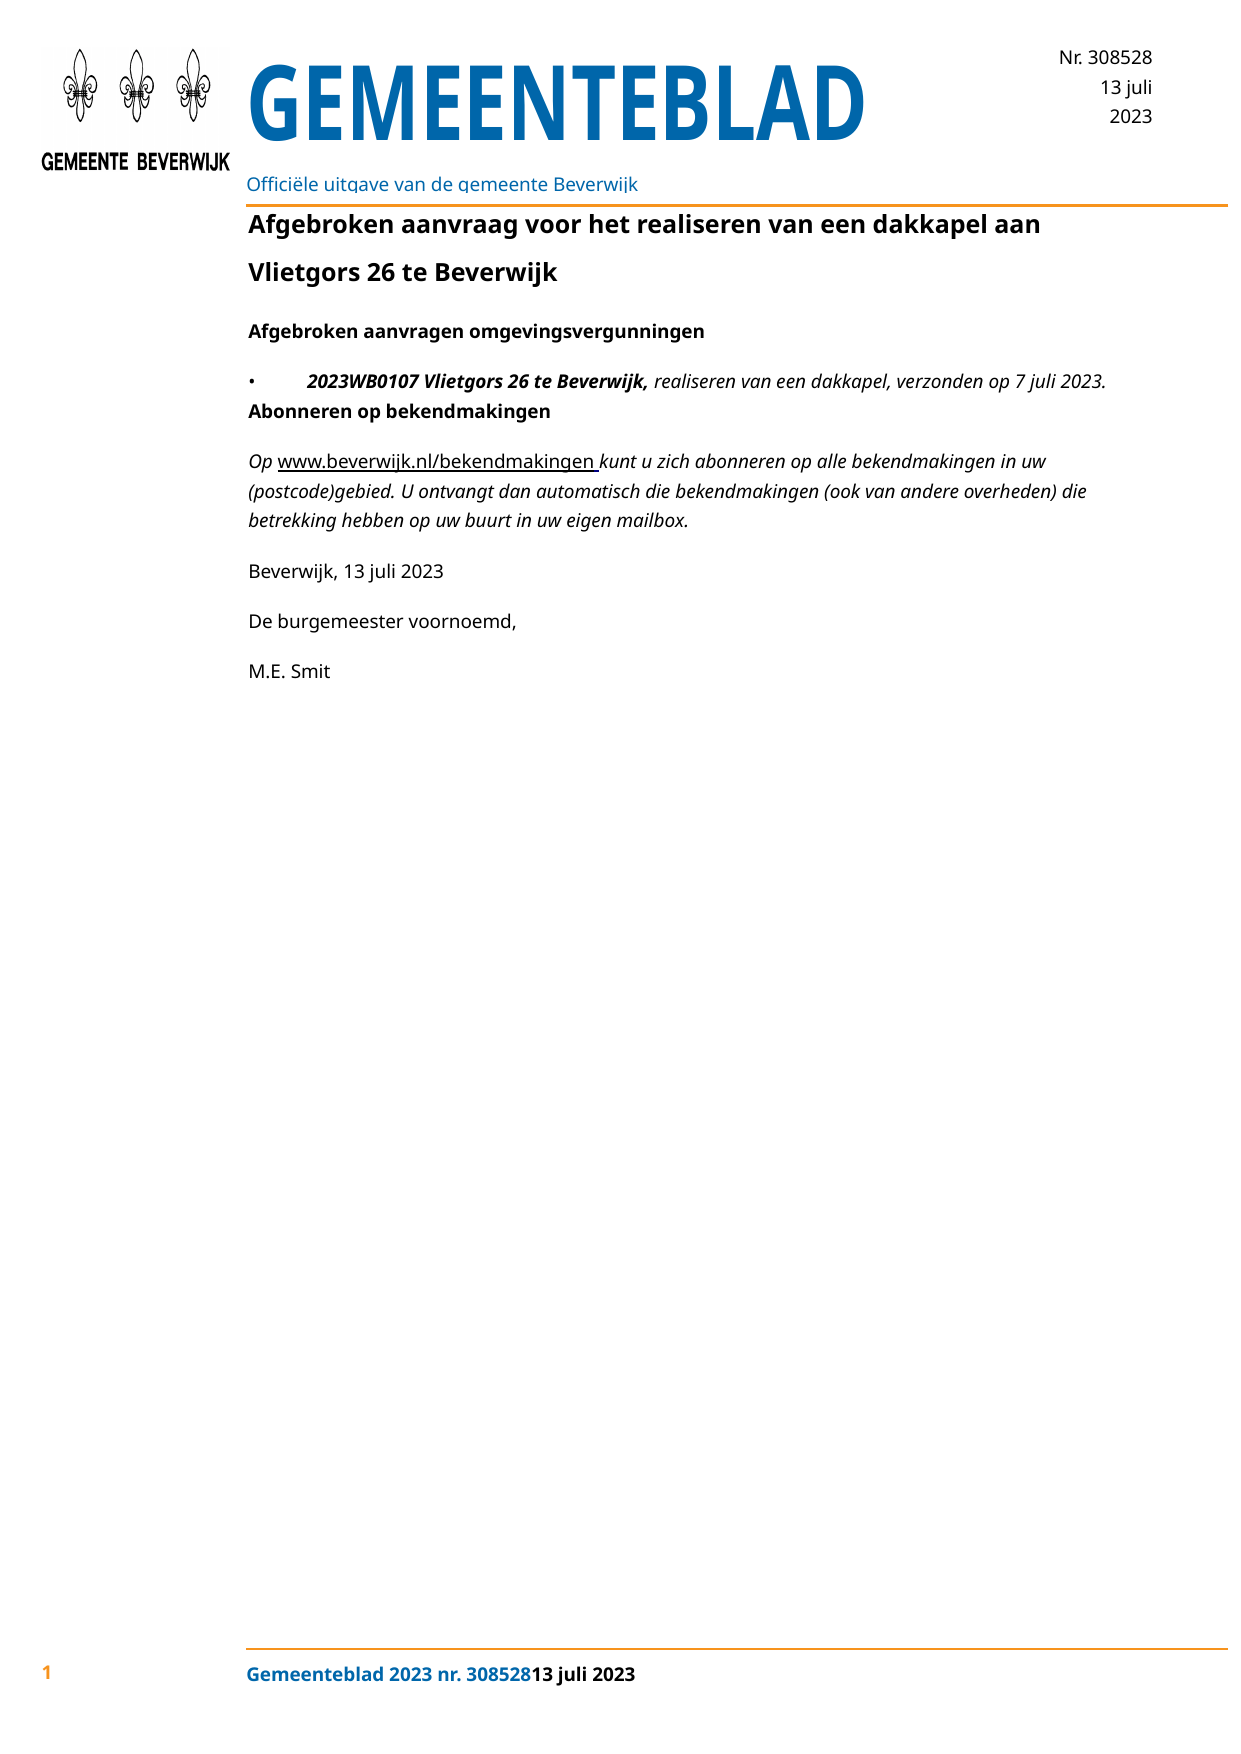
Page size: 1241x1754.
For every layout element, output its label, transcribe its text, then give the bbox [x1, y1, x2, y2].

picture [41, 47, 231, 172]
text M.E. Smit [248, 659, 1152, 684]
text De burgemeester voornoemd, [248, 608, 1152, 634]
text Op www.beverwijk.nl/bekendmakingen kunt u zich abonneren op alle bekendmakingen in uw (postcode)gebied. U ontvangt dan automatisch die bekendmakingen (ook van andere overheden) die betrekking hebben op uw buurt in uw eigen mailbox. [248, 448, 1152, 533]
text Beverwijk, 13 juli 2023 [248, 558, 1152, 584]
text Abonneren op bekendmakingen [248, 398, 1152, 424]
list 2023WB0107 Vlietgors 26 te Beverwijk, realiseren van een dakkapel, verzonden op 7 juli 2023. [248, 368, 1152, 394]
text Afgebroken aanvraag voor het realiseren van een dakkapel aan Vlietgors 26 te Beverwijk [248, 207, 1152, 288]
text Afgebroken aanvragen omgevingsvergunningen [248, 318, 1152, 344]
